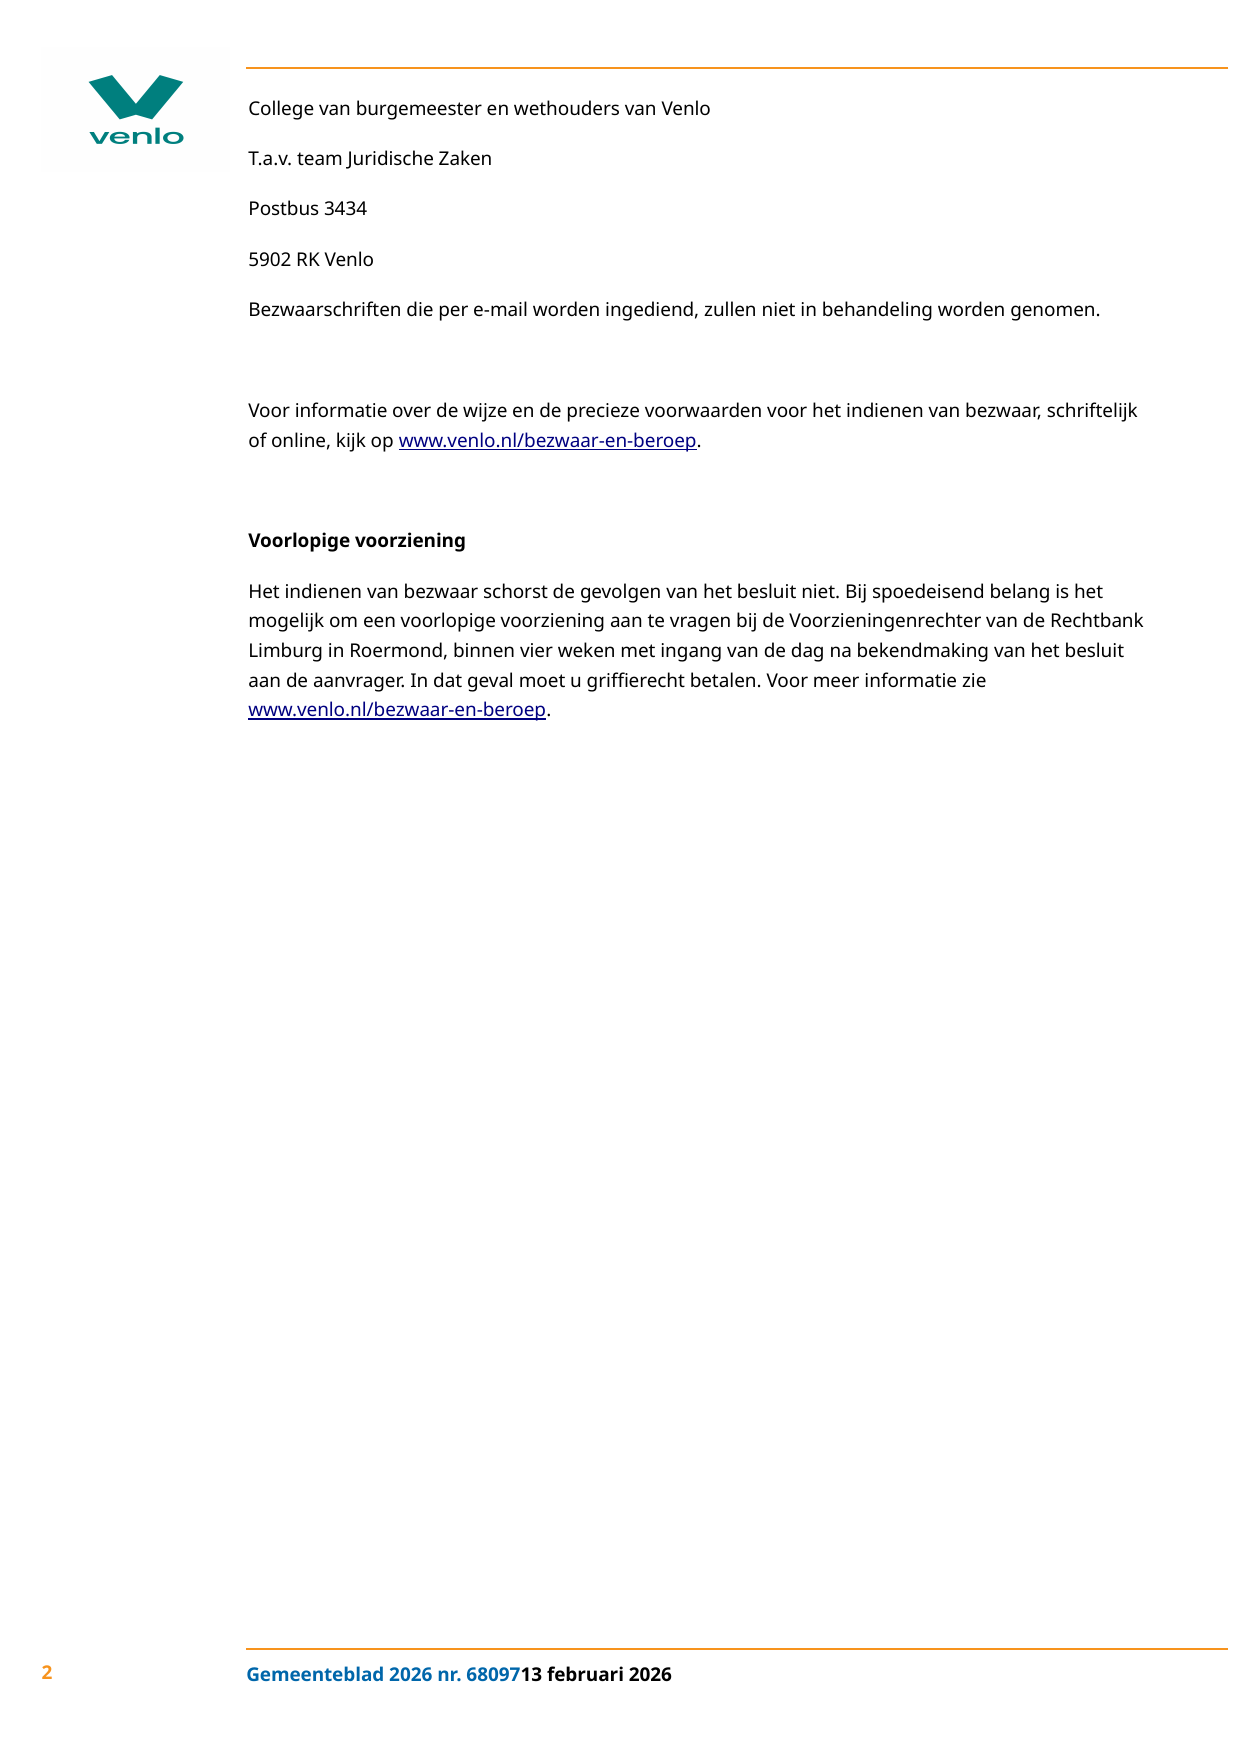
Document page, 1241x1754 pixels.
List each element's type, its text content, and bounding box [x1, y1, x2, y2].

text College van burgemeester en wethouders van Venlo [248, 95, 1152, 121]
text Postbus 3434 [248, 196, 1152, 221]
text Voor informatie over de wijze en de precieze voorwaarden voor het indienen van bezwaar, schriftelijk of online, kijk op www.venlo.nl/bezwaar-en-beroep. [248, 397, 1152, 453]
text Voorlopige voorziening [248, 528, 1152, 553]
text T.a.v. team Juridische Zaken [248, 145, 1152, 171]
picture [41, 47, 231, 172]
text Het indienen van bezwaar schorst de gevolgen van het besluit niet. Bij spoedeisend belang is het mogelijk om een voorlopige voorziening aan te vragen bij de Voorzieningenrechter van de Rechtbank Limburg in Roermond, binnen vier weken met ingang van de dag na bekendmaking van het besluit aan de aanvrager. In dat geval moet u griffierecht betalen. Voor meer informatie zie www.venlo.nl/bezwaar-en-beroep. [248, 578, 1152, 722]
text Bezwaarschriften die per e-mail worden ingediend, zullen niet in behandeling worden genomen. [248, 296, 1152, 322]
text 5902 RK Venlo [248, 246, 1152, 272]
